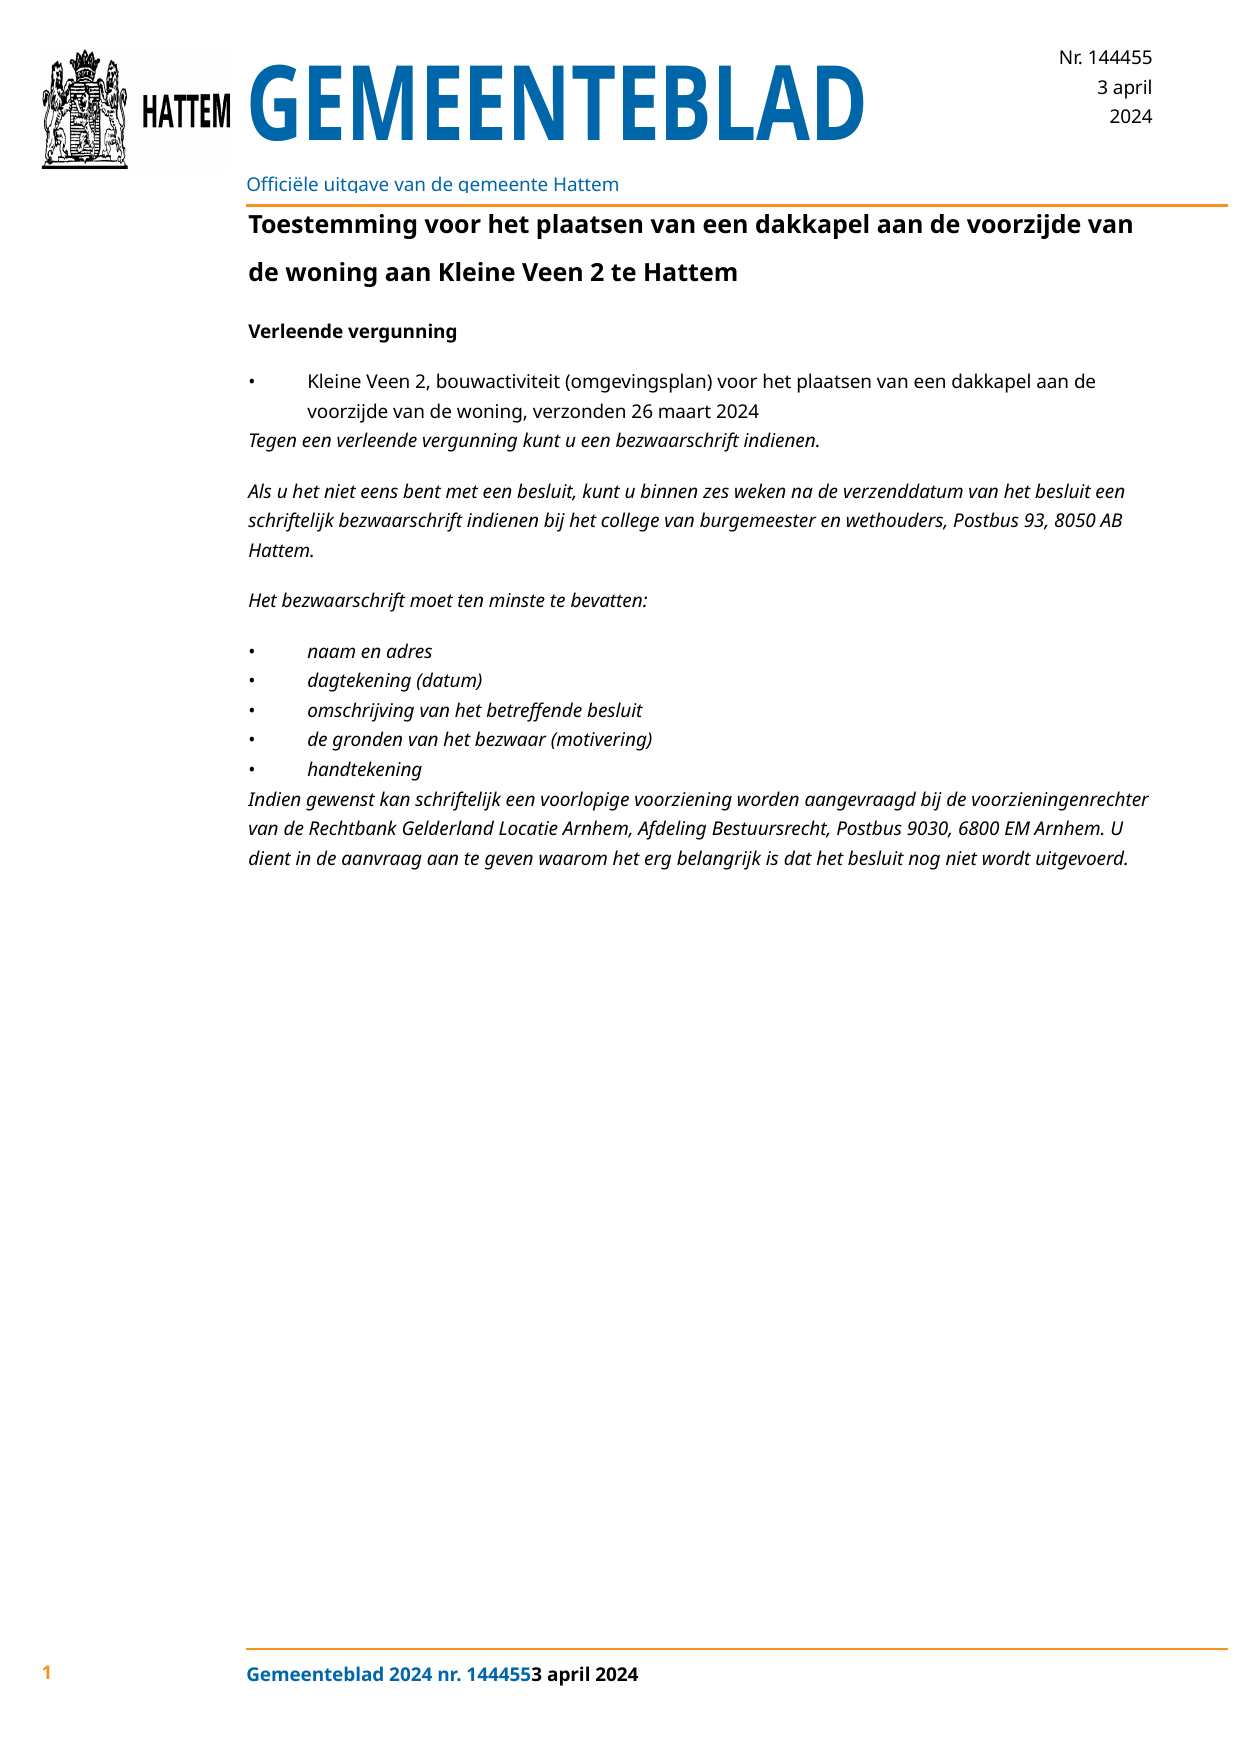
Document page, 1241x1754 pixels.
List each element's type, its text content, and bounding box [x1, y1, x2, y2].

text Als u het niet eens bent met een besluit, kunt u binnen zes weken na de verzenddatum van het besluit een schriftelijk bezwaarschrift indienen bij het college van burgemeester en wethouders, Postbus 93, 8050 AB Hattem. [248, 478, 1152, 563]
text Toestemming voor het plaatsen van een dakkapel aan de voorzijde van de woning aan Kleine Veen 2 te Hattem [248, 207, 1152, 288]
list naam en adres [248, 638, 1152, 664]
picture [41, 47, 231, 172]
list de gronden van het bezwaar (motivering) [248, 727, 1152, 752]
list handtekening [248, 756, 1152, 782]
list dagtekening (datum) [248, 667, 1152, 693]
list omschrijving van het betreffende besluit [248, 697, 1152, 723]
text Indien gewenst kan schriftelijk een voorlopige voorziening worden aangevraagd bij de voorzieningenrechter van de Rechtbank Gelderland Locatie Arnhem, Afdeling Bestuursrecht, Postbus 9030, 6800 EM Arnhem. U dient in de aanvraag aan te geven waarom het erg belangrijk is dat het besluit nog niet wordt uitgevoerd. [248, 786, 1152, 871]
text Het bezwaarschrift moet ten minste te bevatten: [248, 587, 1152, 613]
text Verleende vergunning [248, 318, 1152, 344]
text Tegen een verleende vergunning kunt u een bezwaarschrift indienen. [248, 427, 1152, 453]
list Kleine Veen 2, bouwactiviteit (omgevingsplan) voor het plaatsen van een dakkapel aan de voorzijde van de woning, verzonden 26 maart 2024 [248, 368, 1152, 424]
